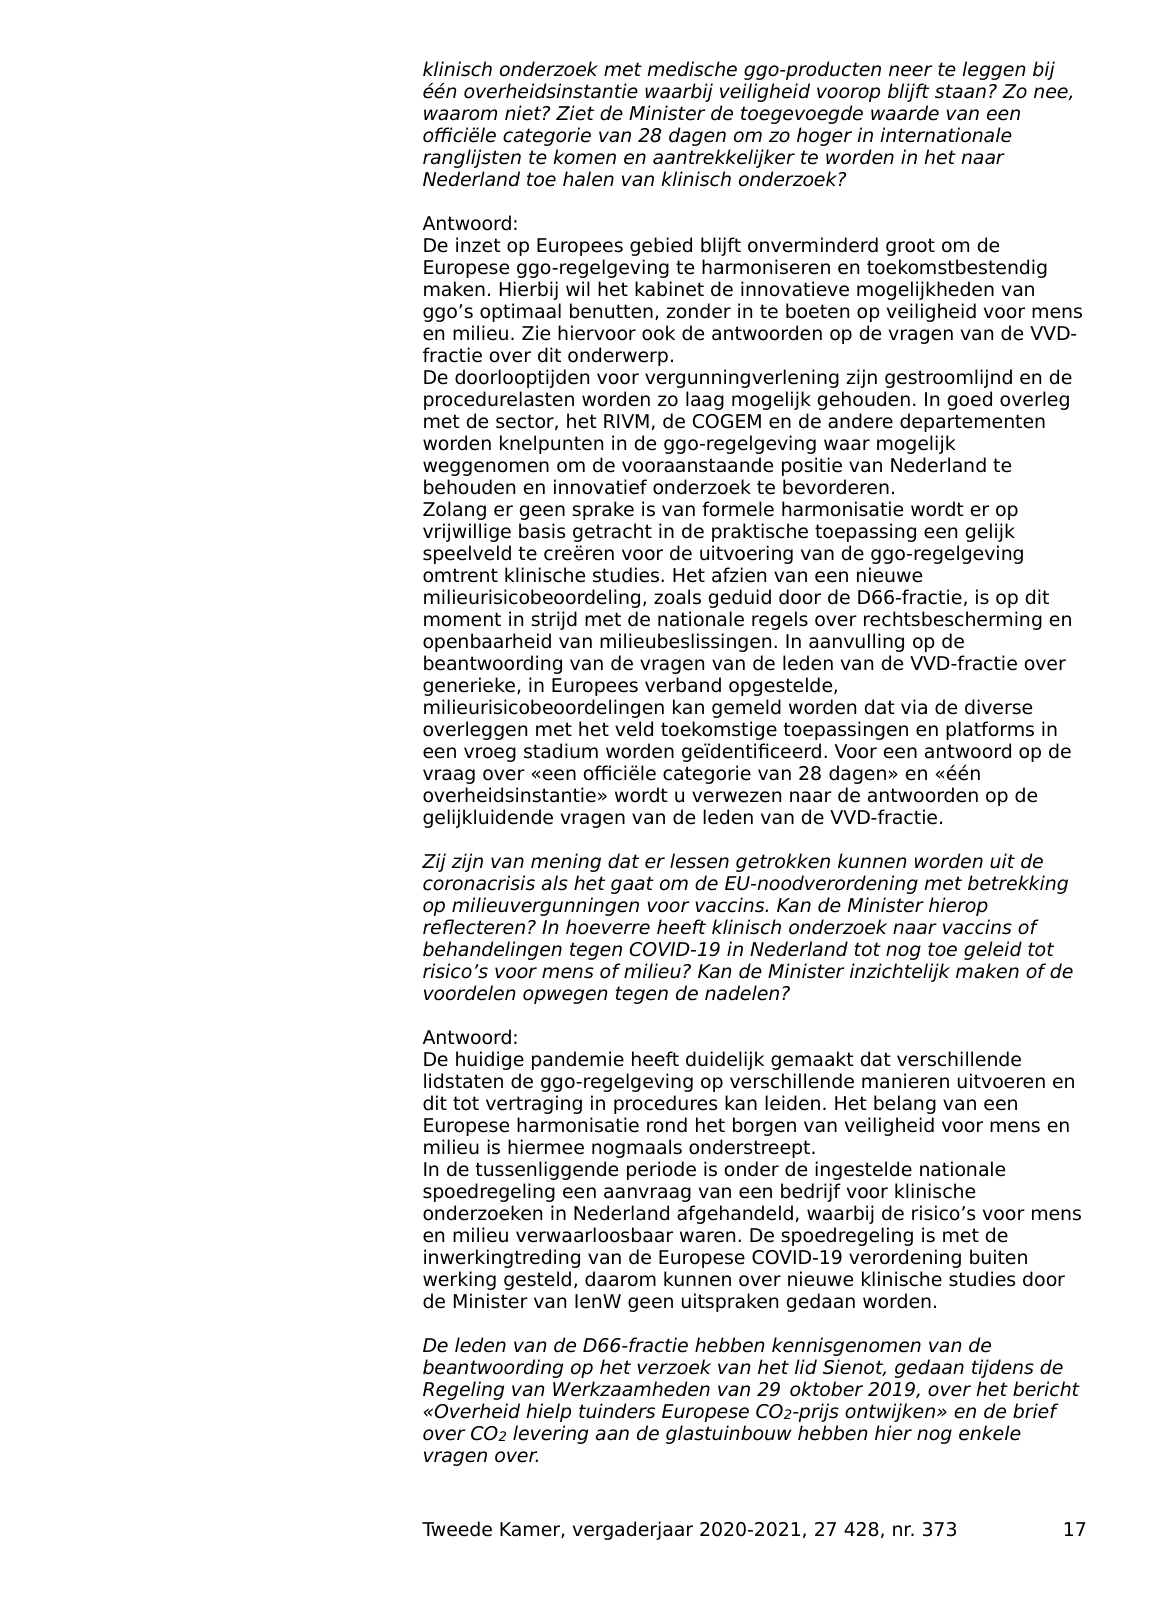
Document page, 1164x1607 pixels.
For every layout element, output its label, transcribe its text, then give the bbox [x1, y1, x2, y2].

text De leden van de D66-fractie hebben kennisgenomen van de beantwoording op het verzoek van het lid Sienot, gedaan tijdens de Regeling van Werkzaamheden van 29 oktober 2019, over het bericht «Overheid hielp tuinders Europese CO2-prijs ontwijken» en de brief over CO2 levering aan de glastuinbouw hebben hier nog enkele vragen over. [422, 1335, 1087, 1467]
text In de tussenliggende periode is onder de ingestelde nationale spoedregeling een aanvraag van een bedrijf voor klinische onderzoeken in Nederland afgehandeld, waarbij de risico’s voor mens en milieu verwaarloosbaar waren. De spoedregeling is met de inwerkingtreding van de Europese COVID-19 verordening buiten werking gesteld, daarom kunnen over nieuwe klinische studies door de Minister van IenW geen uitspraken gedaan worden. [422, 1159, 1087, 1312]
text De huidige pandemie heeft duidelijk gemaakt dat verschillende lidstaten de ggo-regelgeving op verschillende manieren uitvoeren en dit tot vertraging in procedures kan leiden. Het belang van een Europese harmonisatie rond het borgen van veiligheid voor mens en milieu is hiermee nogmaals onderstreept. [422, 1049, 1087, 1159]
text De doorlooptijden voor vergunningverlening zijn gestroomlijnd en de procedurelasten worden zo laag mogelijk gehouden. In goed overleg met de sector, het RIVM, de COGEM en de andere departementen worden knelpunten in de ggo-regelgeving waar mogelijk weggenomen om de vooraanstaande positie van Nederland te behouden en innovatief onderzoek te bevorderen. [422, 367, 1087, 499]
text Zolang er geen sprake is van formele harmonisatie wordt er op vrijwillige basis getracht in de praktische toepassing een gelijk speelveld te creëren voor de uitvoering van de ggo-regelgeving omtrent klinische studies. Het afzien van een nieuwe milieurisicobeoordeling, zoals geduid door de D66-fractie, is op dit moment in strijd met de nationale regels over rechtsbescherming en openbaarheid van milieubeslissingen. In aanvulling op de beantwoording van de vragen van de leden van de VVD-fractie over generieke, in Europees verband opgestelde, milieurisicobeoordelingen kan gemeld worden dat via de diverse overleggen met het veld toekomstige toepassingen en platforms in een vroeg stadium worden geïdentificeerd. Voor een antwoord op de vraag over «een officiële categorie van 28 dagen» en «één overheidsinstantie» wordt u verwezen naar de antwoorden op de gelijkluidende vragen van de leden van de VVD-fractie. [422, 499, 1087, 828]
text De inzet op Europees gebied blijft onverminderd groot om de Europese ggo-regelgeving te harmoniseren en toekomstbestendig maken. Hierbij wil het kabinet de innovatieve mogelijkheden van ggo’s optimaal benutten, zonder in te boeten op veiligheid voor mens en milieu. Zie hiervoor ook de antwoorden op de vragen van de VVD-fractie over dit onderwerp. [422, 235, 1087, 367]
text Antwoord: [422, 1027, 1087, 1049]
text klinisch onderzoek met medische ggo-producten neer te leggen bij één overheidsinstantie waarbij veiligheid voorop blijft staan? Zo nee, waarom niet? Ziet de Minister de toegevoegde waarde van een officiële categorie van 28 dagen om zo hoger in internationale ranglijsten te komen en aantrekkelijker te worden in het naar Nederland toe halen van klinisch onderzoek? [422, 59, 1087, 191]
text Zij zijn van mening dat er lessen getrokken kunnen worden uit de coronacrisis als het gaat om de EU-noodverordening met betrekking op milieuvergunningen voor vaccins. Kan de Minister hierop reflecteren? In hoeverre heeft klinisch onderzoek naar vaccins of behandelingen tegen COVID-19 in Nederland tot nog toe geleid tot risico’s voor mens of milieu? Kan de Minister inzichtelijk maken of de voordelen opwegen tegen de nadelen? [422, 851, 1087, 1004]
text Antwoord: [422, 213, 1087, 235]
